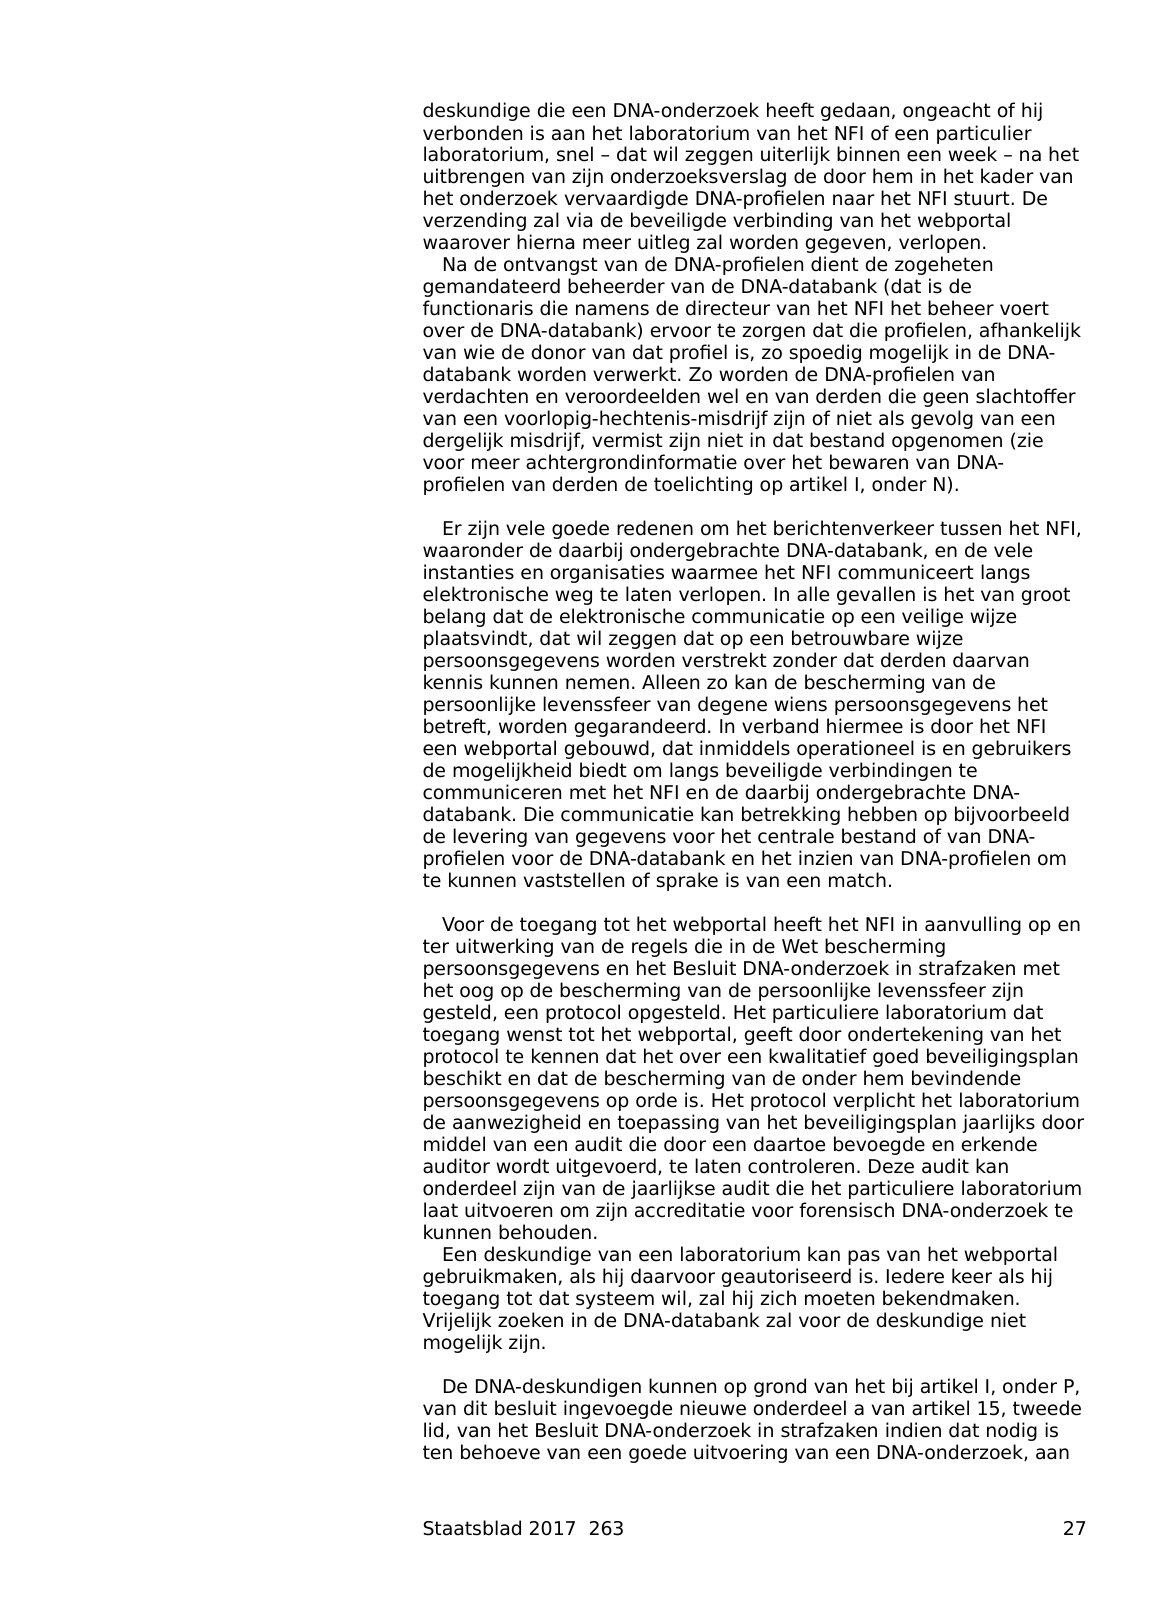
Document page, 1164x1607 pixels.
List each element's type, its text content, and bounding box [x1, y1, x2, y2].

text Er zijn vele goede redenen om het berichtenverkeer tussen het NFI, waaronder de daarbij ondergebrachte DNA-databank, en de vele instanties en organisaties waarmee het NFI communiceert langs elektronische weg te laten verlopen. In alle gevallen is het van groot belang dat de elektronische communicatie op een veilige wijze plaatsvindt, dat wil zeggen dat op een betrouwbare wijze persoonsgegevens worden verstrekt zonder dat derden daarvan kennis kunnen nemen. Alleen zo kan de bescherming van de persoonlijke levenssfeer van degene wiens persoonsgegevens het betreft, worden gegarandeerd. In verband hiermee is door het NFI een webportal gebouwd, dat inmiddels operationeel is en gebruikers de mogelijkheid biedt om langs beveiligde verbindingen te communiceren met het NFI en de daarbij ondergebrachte DNA-databank. Die communicatie kan betrekking hebben op bijvoorbeeld de levering van gegevens voor het centrale bestand of van DNA-profielen voor de DNA-databank en het inzien van DNA-profielen om te kunnen vaststellen of sprake is van een match. [422, 518, 1087, 892]
text Na de ontvangst van de DNA-profielen dient de zogeheten gemandateerd beheerder van de DNA-databank (dat is de functionaris die namens de directeur van het NFI het beheer voert over de DNA-databank) ervoor te zorgen dat die profielen, afhankelijk van wie de donor van dat profiel is, zo spoedig mogelijk in de DNA-databank worden verwerkt. Zo worden de DNA-profielen van verdachten en veroordeelden wel en van derden die geen slachtoffer van een voorlopig-hechtenis-misdrijf zijn of niet als gevolg van een dergelijk misdrijf, vermist zijn niet in dat bestand opgenomen (zie voor meer achtergrondinformatie over het bewaren van DNA-profielen van derden de toelichting op artikel I, onder N). [422, 254, 1087, 496]
text De DNA-deskundigen kunnen op grond van het bij artikel I, onder P, van dit besluit ingevoegde nieuwe onderdeel a van artikel 15, tweede lid, van het Besluit DNA-onderzoek in strafzaken indien dat nodig is ten behoeve van een goede uitvoering van een DNA-onderzoek, aan [422, 1376, 1087, 1464]
text Een deskundige van een laboratorium kan pas van het webportal gebruikmaken, als hij daarvoor geautoriseerd is. Iedere keer als hij toegang tot dat systeem wil, zal hij zich moeten bekendmaken. Vrijelijk zoeken in de DNA-databank zal voor de deskundige niet mogelijk zijn. [422, 1244, 1087, 1354]
text Voor de toegang tot het webportal heeft het NFI in aanvulling op en ter uitwerking van de regels die in de Wet bescherming persoonsgegevens en het Besluit DNA-onderzoek in strafzaken met het oog op de bescherming van de persoonlijke levenssfeer zijn gesteld, een protocol opgesteld. Het particuliere laboratorium dat toegang wenst tot het webportal, geeft door ondertekening van het protocol te kennen dat het over een kwalitatief goed beveiligingsplan beschikt en dat de bescherming van de onder hem bevindende persoonsgegevens op orde is. Het protocol verplicht het laboratorium de aanwezigheid en toepassing van het beveiligingsplan jaarlijks door middel van een audit die door een daartoe bevoegde en erkende auditor wordt uitgevoerd, te laten controleren. Deze audit kan onderdeel zijn van de jaarlijkse audit die het particuliere laboratorium laat uitvoeren om zijn accreditatie voor forensisch DNA-onderzoek te kunnen behouden. [422, 914, 1087, 1244]
text deskundige die een DNA-onderzoek heeft gedaan, ongeacht of hij verbonden is aan het laboratorium van het NFI of een particulier laboratorium, snel – dat wil zeggen uiterlijk binnen een week – na het uitbrengen van zijn onderzoeksverslag de door hem in het kader van het onderzoek vervaardigde DNA-profielen naar het NFI stuurt. De verzending zal via de beveiligde verbinding van het webportal waarover hierna meer uitleg zal worden gegeven, verlopen. [422, 100, 1087, 254]
